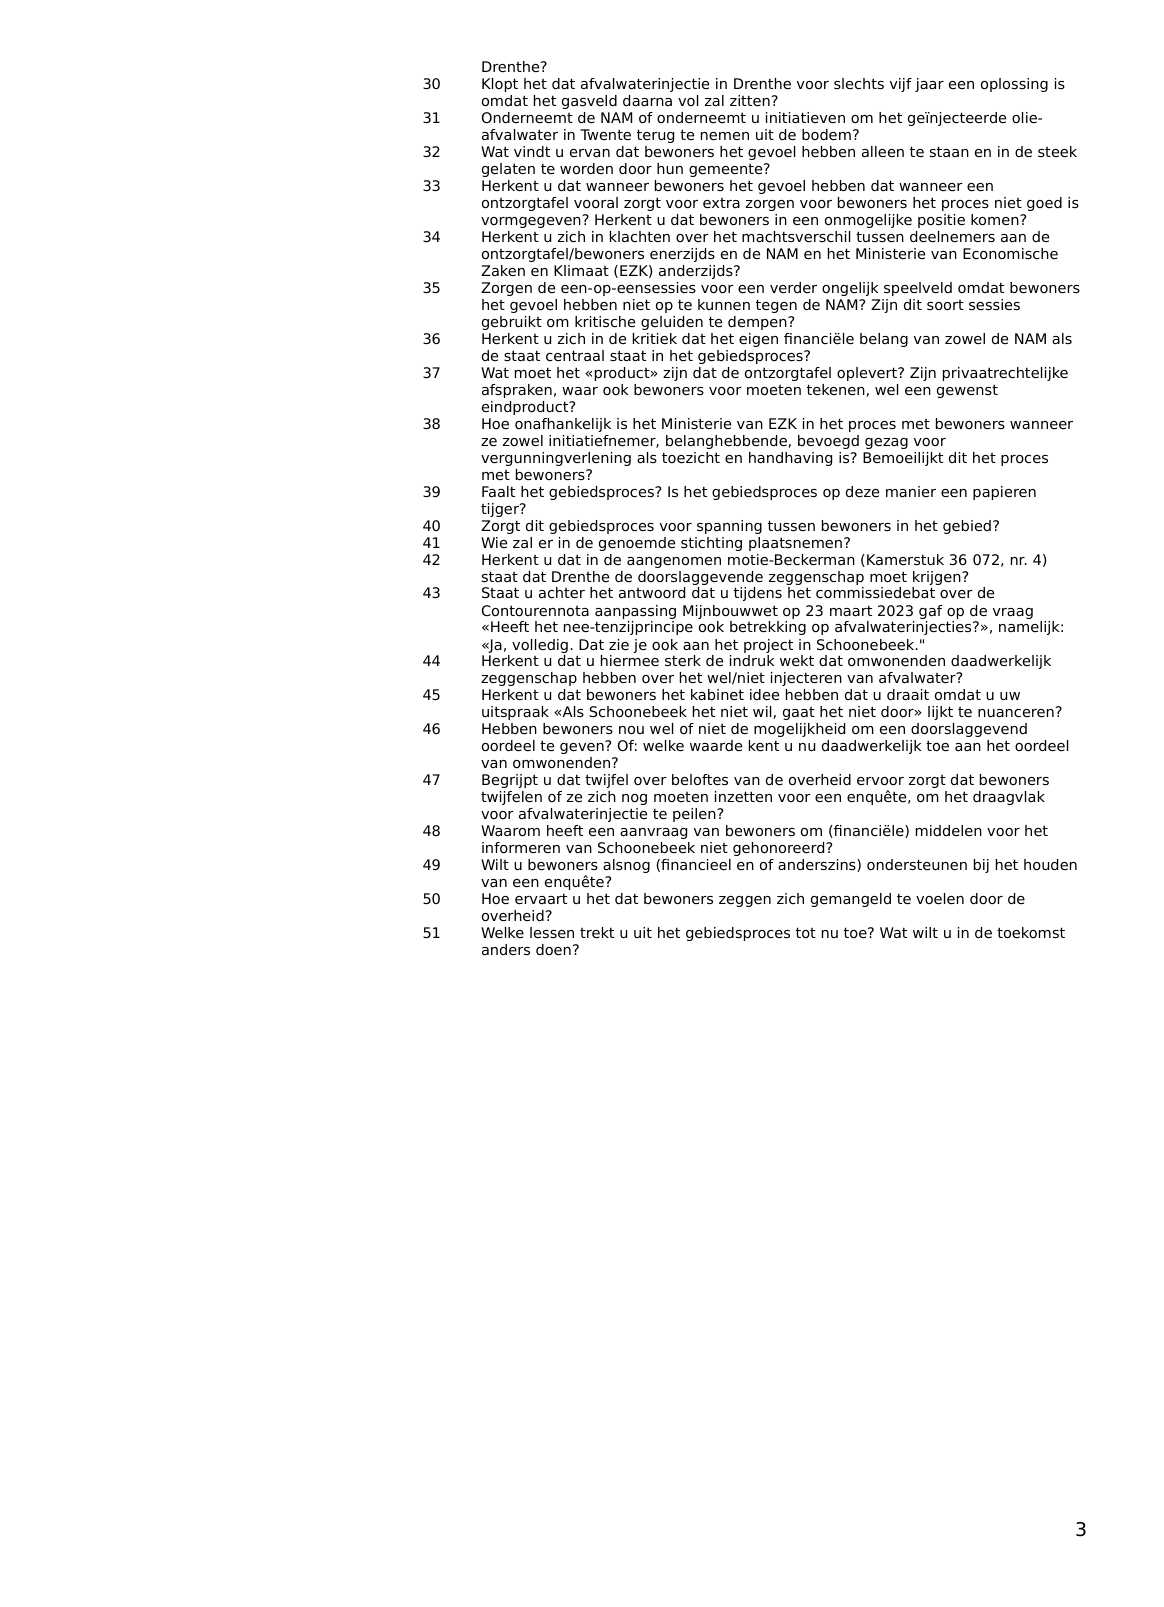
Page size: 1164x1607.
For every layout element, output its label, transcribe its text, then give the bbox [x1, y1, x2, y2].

table_cell Herkent u dat u hiermee sterk de indruk wekt dat omwonenden daadwerkelijk zeggenschap hebben over het wel/niet injecteren van afvalwater? [475, 653, 1087, 687]
table_cell 40 [422, 518, 475, 534]
table_cell 46 [422, 721, 475, 772]
table_cell Staat u achter het antwoord dat u tijdens het commissiedebat over de Contourennota aanpassing Mijnbouwwet op 23 maart 2023 gaf op de vraag «Heeft het nee-tenzijprincipe ook betrekking op afvalwaterinjecties?», namelijk: «Ja, volledig. Dat zie je ook aan het project in Schoonebeek." [475, 585, 1087, 653]
table_cell Herkent u zich in klachten over het machtsverschil tussen deelnemers aan de ontzorgtafel/bewoners enerzijds en de NAM en het Ministerie van Economische Zaken en Klimaat (EZK) anderzijds? [475, 229, 1087, 280]
table_cell 33 [422, 178, 475, 229]
table_cell 35 [422, 280, 475, 331]
table_cell 43 [422, 585, 475, 653]
table_cell 48 [422, 823, 475, 857]
table_cell 32 [422, 144, 475, 178]
table_cell 39 [422, 484, 475, 517]
table_cell 38 [422, 416, 475, 483]
table_cell Waarom heeft een aanvraag van bewoners om (financiële) middelen voor het informeren van Schoonebeek niet gehonoreerd? [475, 823, 1087, 857]
table_cell Drenthe? [475, 59, 1087, 76]
table_cell Hebben bewoners nou wel of niet de mogelijkheid om een doorslaggevend oordeel te geven? Of: welke waarde kent u nu daadwerkelijk toe aan het oordeel van omwonenden? [475, 721, 1087, 772]
table_cell Begrijpt u dat twijfel over beloftes van de overheid ervoor zorgt dat bewoners twijfelen of ze zich nog moeten inzetten voor een enquête, om het draagvlak voor afvalwaterinjectie te peilen? [475, 772, 1087, 823]
table_cell 50 [422, 891, 475, 925]
table_cell Wat vindt u ervan dat bewoners het gevoel hebben alleen te staan en in de steek gelaten te worden door hun gemeente? [475, 144, 1087, 178]
table_cell Herkent u zich in de kritiek dat het eigen financiële belang van zowel de NAM als de staat centraal staat in het gebiedsproces? [475, 331, 1087, 365]
table_cell 49 [422, 857, 475, 891]
table_cell 30 [422, 76, 475, 110]
table_cell Wilt u bewoners alsnog (financieel en of anderszins) ondersteunen bij het houden van een enquête? [475, 857, 1087, 891]
table_cell Herkent u dat in de aangenomen motie-Beckerman (Kamerstuk 36 072, nr. 4) staat dat Drenthe de doorslaggevende zeggenschap moet krijgen? [475, 551, 1087, 585]
table_cell Hoe onafhankelijk is het Ministerie van EZK in het proces met bewoners wanneer ze zowel initiatiefnemer, belanghebbende, bevoegd gezag voor vergunningverlening als toezicht en handhaving is? Bemoeilijkt dit het proces met bewoners? [475, 416, 1087, 483]
table_cell 51 [422, 925, 475, 959]
table_cell [422, 59, 475, 76]
table_cell 42 [422, 551, 475, 585]
table_cell 31 [422, 110, 475, 144]
table_cell 45 [422, 687, 475, 721]
table_cell Welke lessen trekt u uit het gebiedsproces tot nu toe? Wat wilt u in de toekomst anders doen? [475, 925, 1087, 959]
table_cell Klopt het dat afvalwaterinjectie in Drenthe voor slechts vijf jaar een oplossing is omdat het gasveld daarna vol zal zitten? [475, 76, 1087, 110]
table_cell Hoe ervaart u het dat bewoners zeggen zich gemangeld te voelen door de overheid? [475, 891, 1087, 925]
table_cell Onderneemt de NAM of onderneemt u initiatieven om het geïnjecteerde olie-afvalwater in Twente terug te nemen uit de bodem? [475, 110, 1087, 144]
table_cell Faalt het gebiedsproces? Is het gebiedsproces op deze manier een papieren tijger? [475, 484, 1087, 517]
table_cell Wat moet het «product» zijn dat de ontzorgtafel oplevert? Zijn privaatrechtelijke afspraken, waar ook bewoners voor moeten tekenen, wel een gewenst eindproduct? [475, 365, 1087, 416]
table_cell Zorgen de een-op-eensessies voor een verder ongelijk speelveld omdat bewoners het gevoel hebben niet op te kunnen tegen de NAM? Zijn dit soort sessies gebruikt om kritische geluiden te dempen? [475, 280, 1087, 331]
table_cell Wie zal er in de genoemde stichting plaatsnemen? [475, 535, 1087, 551]
table_cell Herkent u dat bewoners het kabinet idee hebben dat u draait omdat u uw uitspraak «Als Schoonebeek het niet wil, gaat het niet door» lijkt te nuanceren? [475, 687, 1087, 721]
table_cell Zorgt dit gebiedsproces voor spanning tussen bewoners in het gebied? [475, 518, 1087, 534]
table_cell 36 [422, 331, 475, 365]
table_cell 41 [422, 535, 475, 551]
table_cell 37 [422, 365, 475, 416]
table_cell 44 [422, 653, 475, 687]
table_cell 47 [422, 772, 475, 823]
table_cell 34 [422, 229, 475, 280]
table_cell Herkent u dat wanneer bewoners het gevoel hebben dat wanneer een ontzorgtafel vooral zorgt voor extra zorgen voor bewoners het proces niet goed is vormgegeven? Herkent u dat bewoners in een onmogelijke positie komen? [475, 178, 1087, 229]
